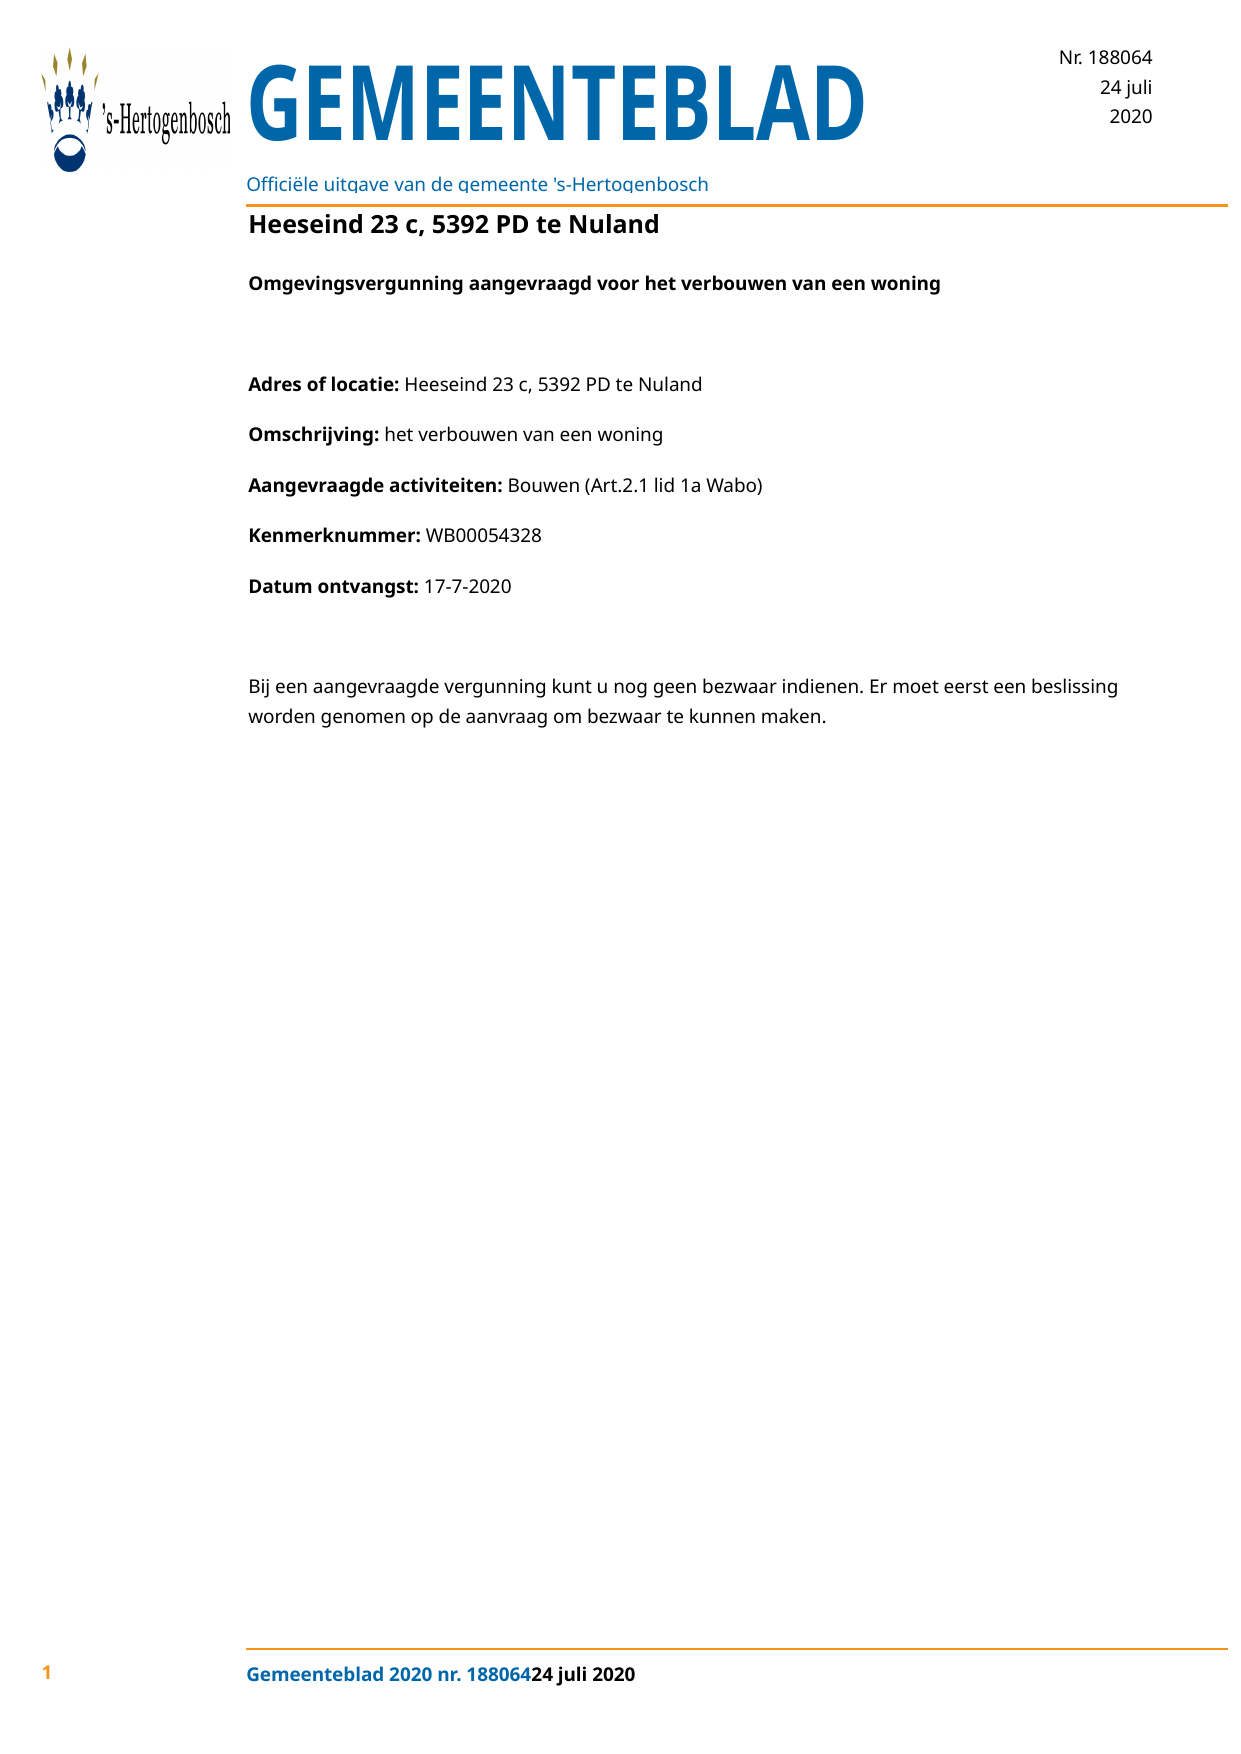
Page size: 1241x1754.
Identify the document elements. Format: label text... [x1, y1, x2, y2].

text Bij een aangevraagde vergunning kunt u nog geen bezwaar indienen. Er moet eerst een beslissing worden genomen op de aanvraag om bezwaar te kunnen maken. [248, 674, 1152, 729]
picture [41, 47, 231, 172]
text Kenmerknummer: WB00054328 [248, 522, 1152, 548]
text Heeseind 23 c, 5392 PD te Nuland [248, 207, 1152, 241]
text Adres of locatie: Heeseind 23 c, 5392 PD te Nuland [248, 371, 1152, 397]
text Aangevraagde activiteiten: Bouwen (Art.2.1 lid 1a Wabo) [248, 472, 1152, 498]
text Omgevingsvergunning aangevraagd voor het verbouwen van een woning [248, 270, 1152, 296]
text Omschrijving: het verbouwen van een woning [248, 422, 1152, 447]
text Datum ontvangst: 17-7-2020 [248, 573, 1152, 598]
